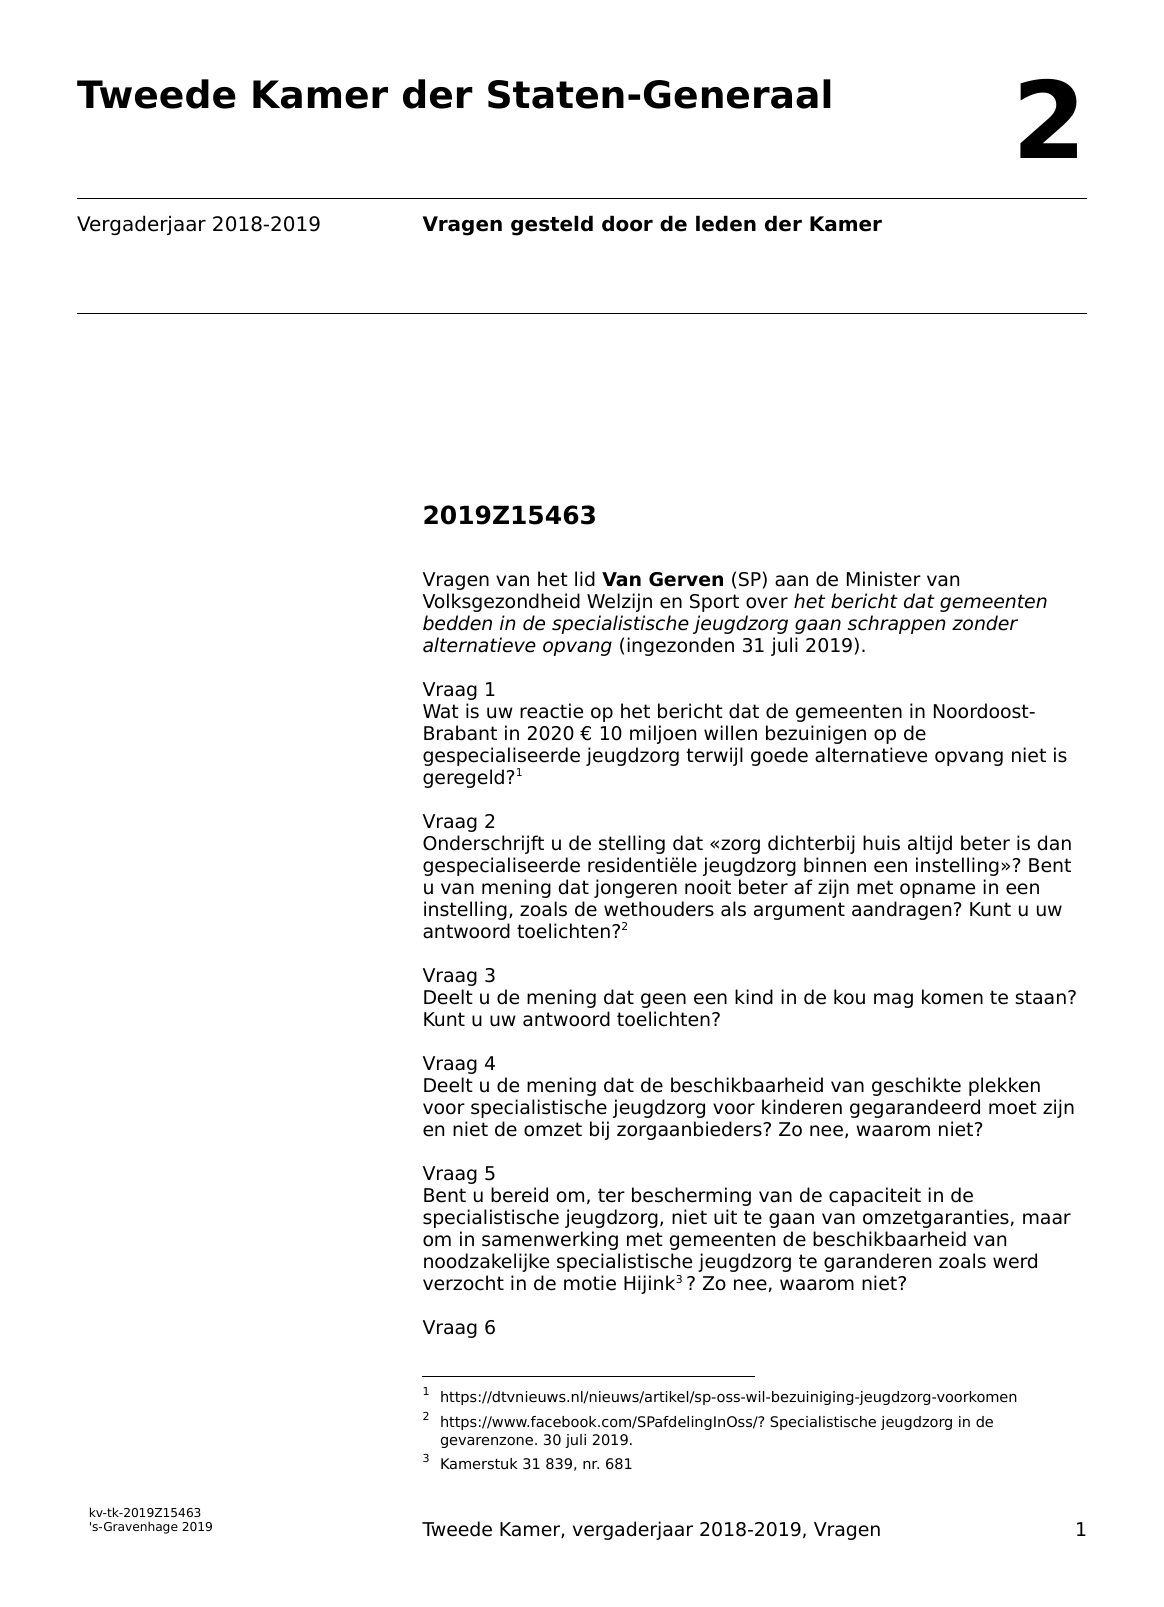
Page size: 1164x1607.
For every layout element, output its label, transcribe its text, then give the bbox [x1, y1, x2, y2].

text 's-Gravenhage 2019 [88, 1520, 323, 1534]
text Vraag 1 [422, 679, 1087, 701]
text Onderschrijft u de stelling dat «zorg dichterbij huis altijd beter is dan gespecialiseerde residentiële jeugdzorg binnen een instelling»? Bent u van mening dat jongeren nooit beter af zijn met opname in een instelling, zoals de wethouders als argument aandragen? Kunt u uw antwoord toelichten? [422, 833, 1087, 943]
text https://www.facebook.com/SPafdelingInOss/? Specialistische jeugdzorg in de gevarenzone. 30 juli 2019. [422, 1410, 1087, 1449]
table_cell Vergaderjaar 2018-2019 [77, 199, 422, 313]
text Deelt u de mening dat geen een kind in de kou mag komen te staan? Kunt u uw antwoord toelichten? [422, 987, 1087, 1031]
text Vraag 2 [422, 811, 1087, 833]
text Kamerstuk 31 839, nr. 681 [422, 1452, 1087, 1474]
text Vraag 6 [422, 1317, 1087, 1339]
text Vragen van het lid Van Gerven (SP) aan de Minister van Volksgezondheid Welzijn en Sport over het bericht dat gemeenten bedden in de specialistische jeugdzorg gaan schrappen zonder alternatieve opvang (ingezonden 31 juli 2019). [422, 569, 1087, 657]
text Wat is uw reactie op het bericht dat de gemeenten in Noordoost-Brabant in 2020 € 10 miljoen willen bezuinigen op de gespecialiseerde jeugdzorg terwijl goede alternatieve opvang niet is geregeld? [422, 701, 1087, 789]
table_header 2 [886, 59, 1087, 198]
text Vraag 4 [422, 1053, 1087, 1075]
text kv-tk-2019Z15463 [88, 1506, 323, 1520]
text Vraag 5 [422, 1163, 1087, 1185]
text Bent u bereid om, ter bescherming van de capaciteit in de specialistische jeugdzorg, niet uit te gaan van omzetgaranties, maar om in samenwerking met gemeenten de beschikbaarheid van noodzakelijke specialistische jeugdzorg te garanderen zoals werd verzocht in de motie Hijink? Zo nee, waarom niet? [422, 1185, 1087, 1295]
table_cell Vragen gesteld door de leden der Kamer [422, 199, 1087, 313]
text Deelt u de mening dat de beschikbaarheid van geschikte plekken voor specialistische jeugdzorg voor kinderen gegarandeerd moet zijn en niet de omzet bij zorgaanbieders? Zo nee, waarom niet? [422, 1075, 1087, 1141]
text https://dtvnieuws.nl/nieuws/artikel/sp-oss-wil-bezuiniging-jeugdzorg-voorkomen [422, 1385, 1087, 1407]
text Vraag 3 [422, 965, 1087, 987]
text 2019Z15463 [422, 501, 1087, 531]
table_header Tweede Kamer der Staten-Generaal [77, 59, 886, 198]
